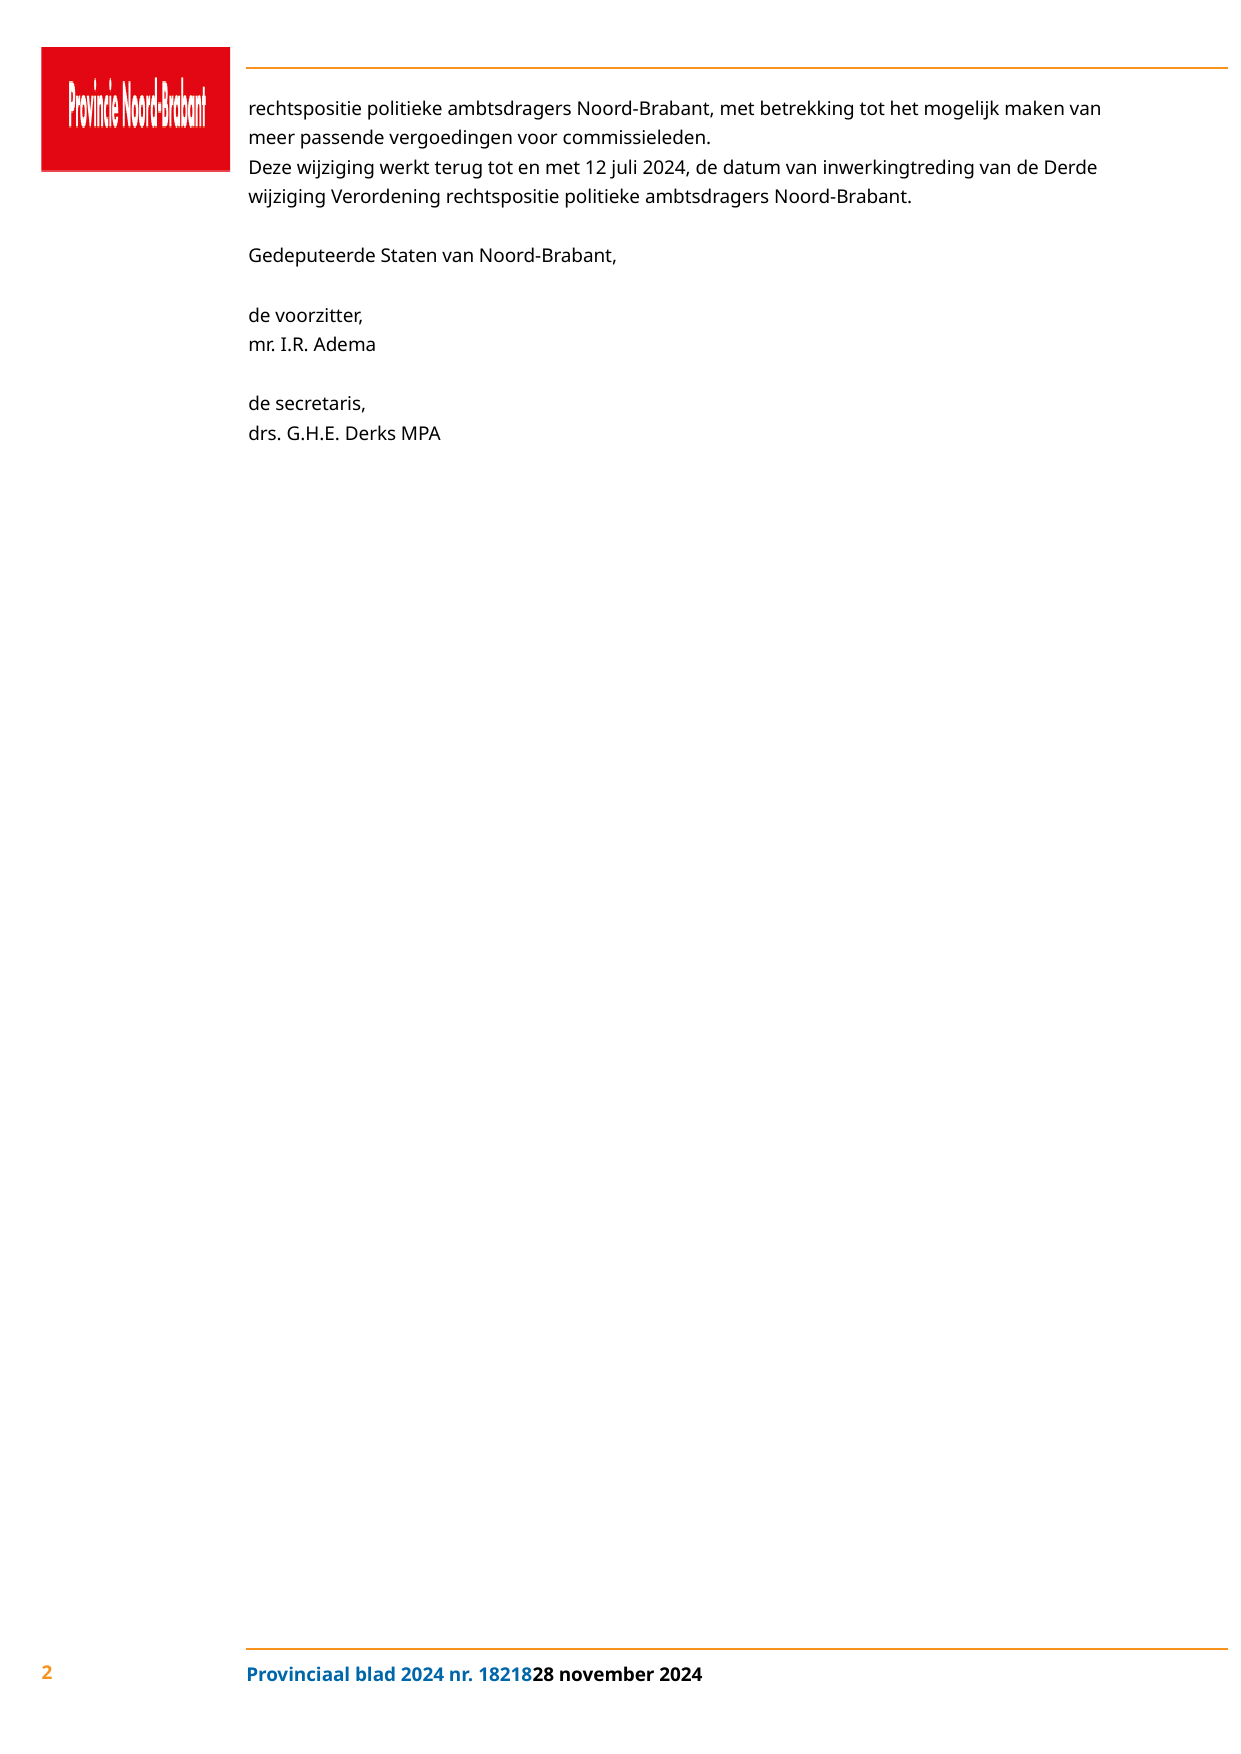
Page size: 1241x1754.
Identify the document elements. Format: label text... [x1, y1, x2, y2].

text drs. G.H.E. Derks MPA [248, 420, 1152, 446]
text Deze wijziging werkt terug tot en met 12 juli 2024, de datum van inwerkingtreding van de Derde wijziging Verordening rechtspositie politieke ambtsdragers Noord-Brabant. [248, 154, 1152, 209]
text de secretaris, [248, 391, 1152, 416]
text mr. I.R. Adema [248, 331, 1152, 357]
picture [41, 47, 231, 172]
text de voorzitter, [248, 302, 1152, 328]
text rechtspositie politieke ambtsdragers Noord-Brabant, met betrekking tot het mogelijk maken van meer passende vergoedingen voor commissieleden. [248, 95, 1152, 150]
text Gedeputeerde Staten van Noord-Brabant, [248, 243, 1152, 268]
